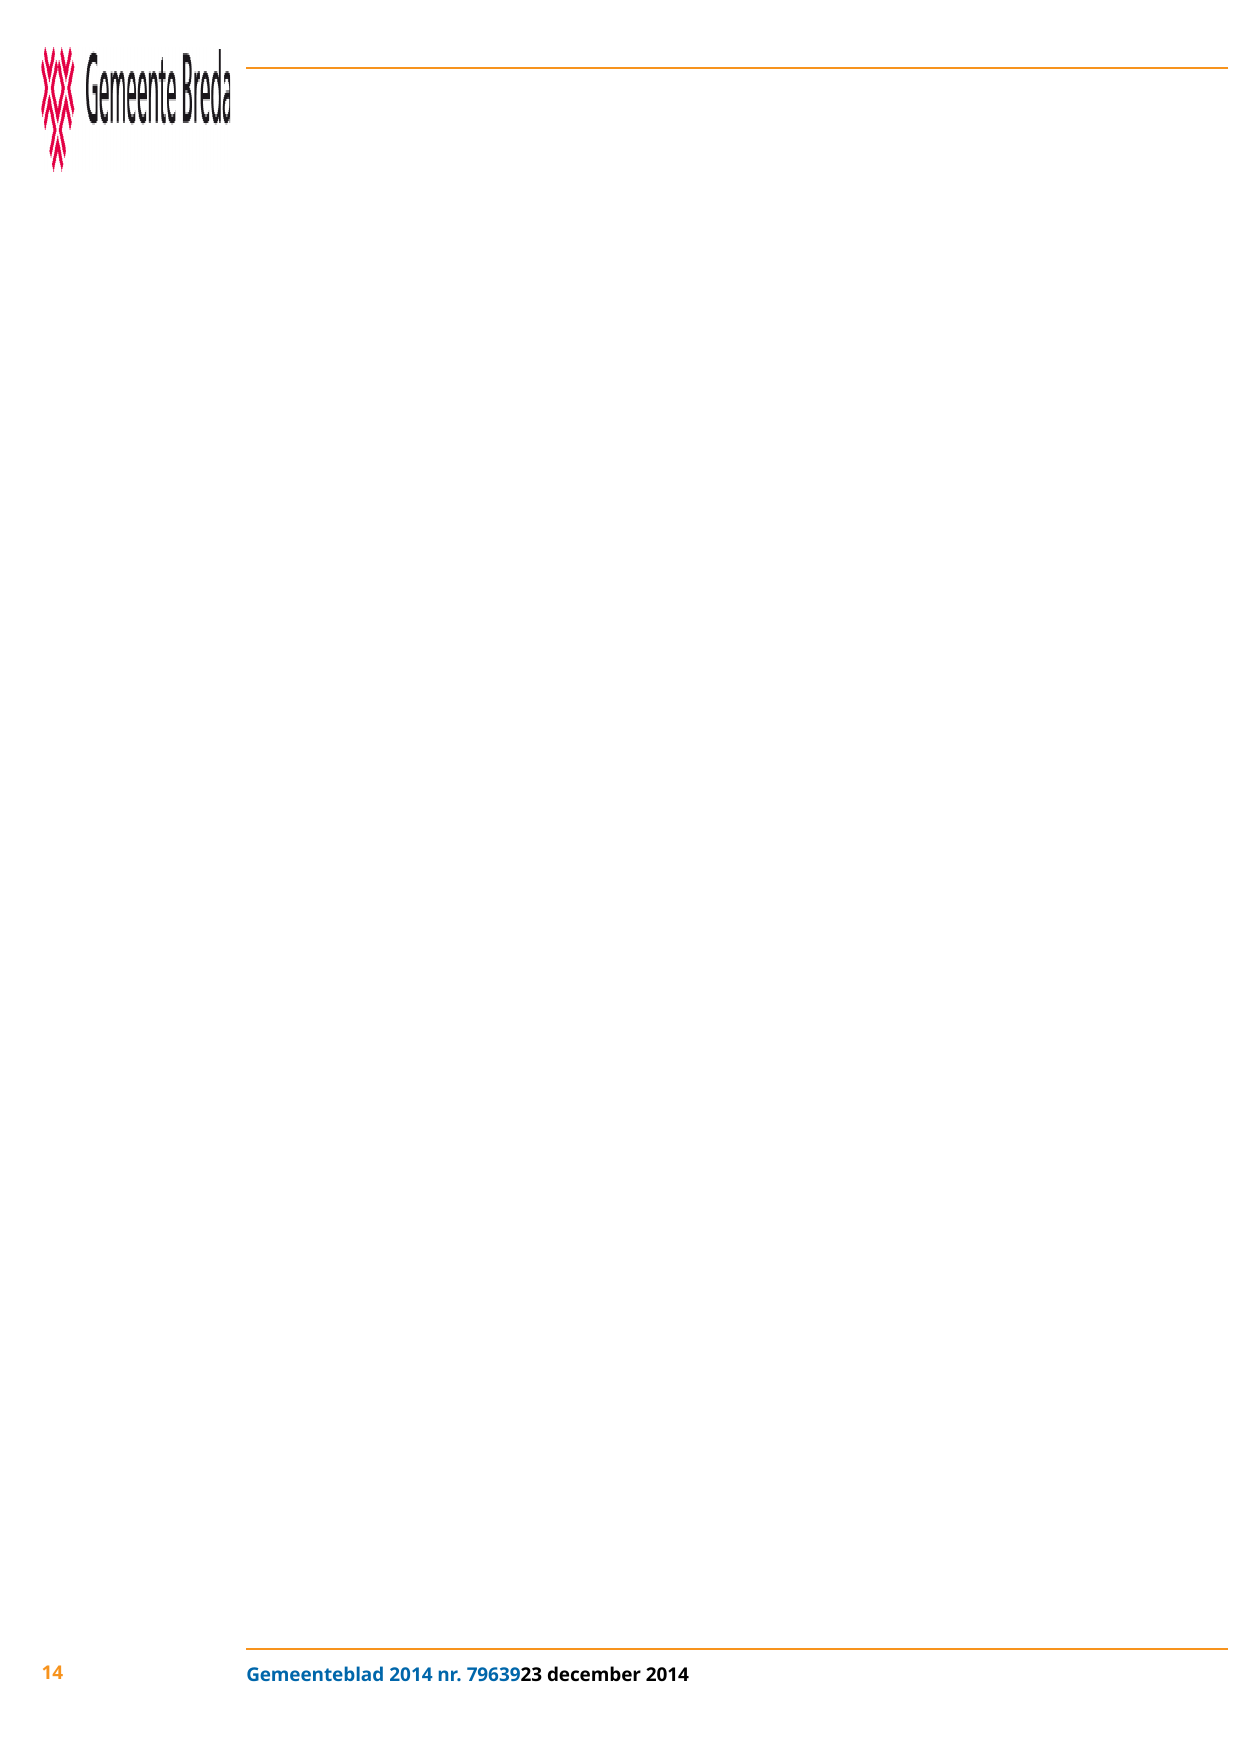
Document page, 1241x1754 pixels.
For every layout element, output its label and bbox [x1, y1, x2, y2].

picture [41, 47, 231, 172]
